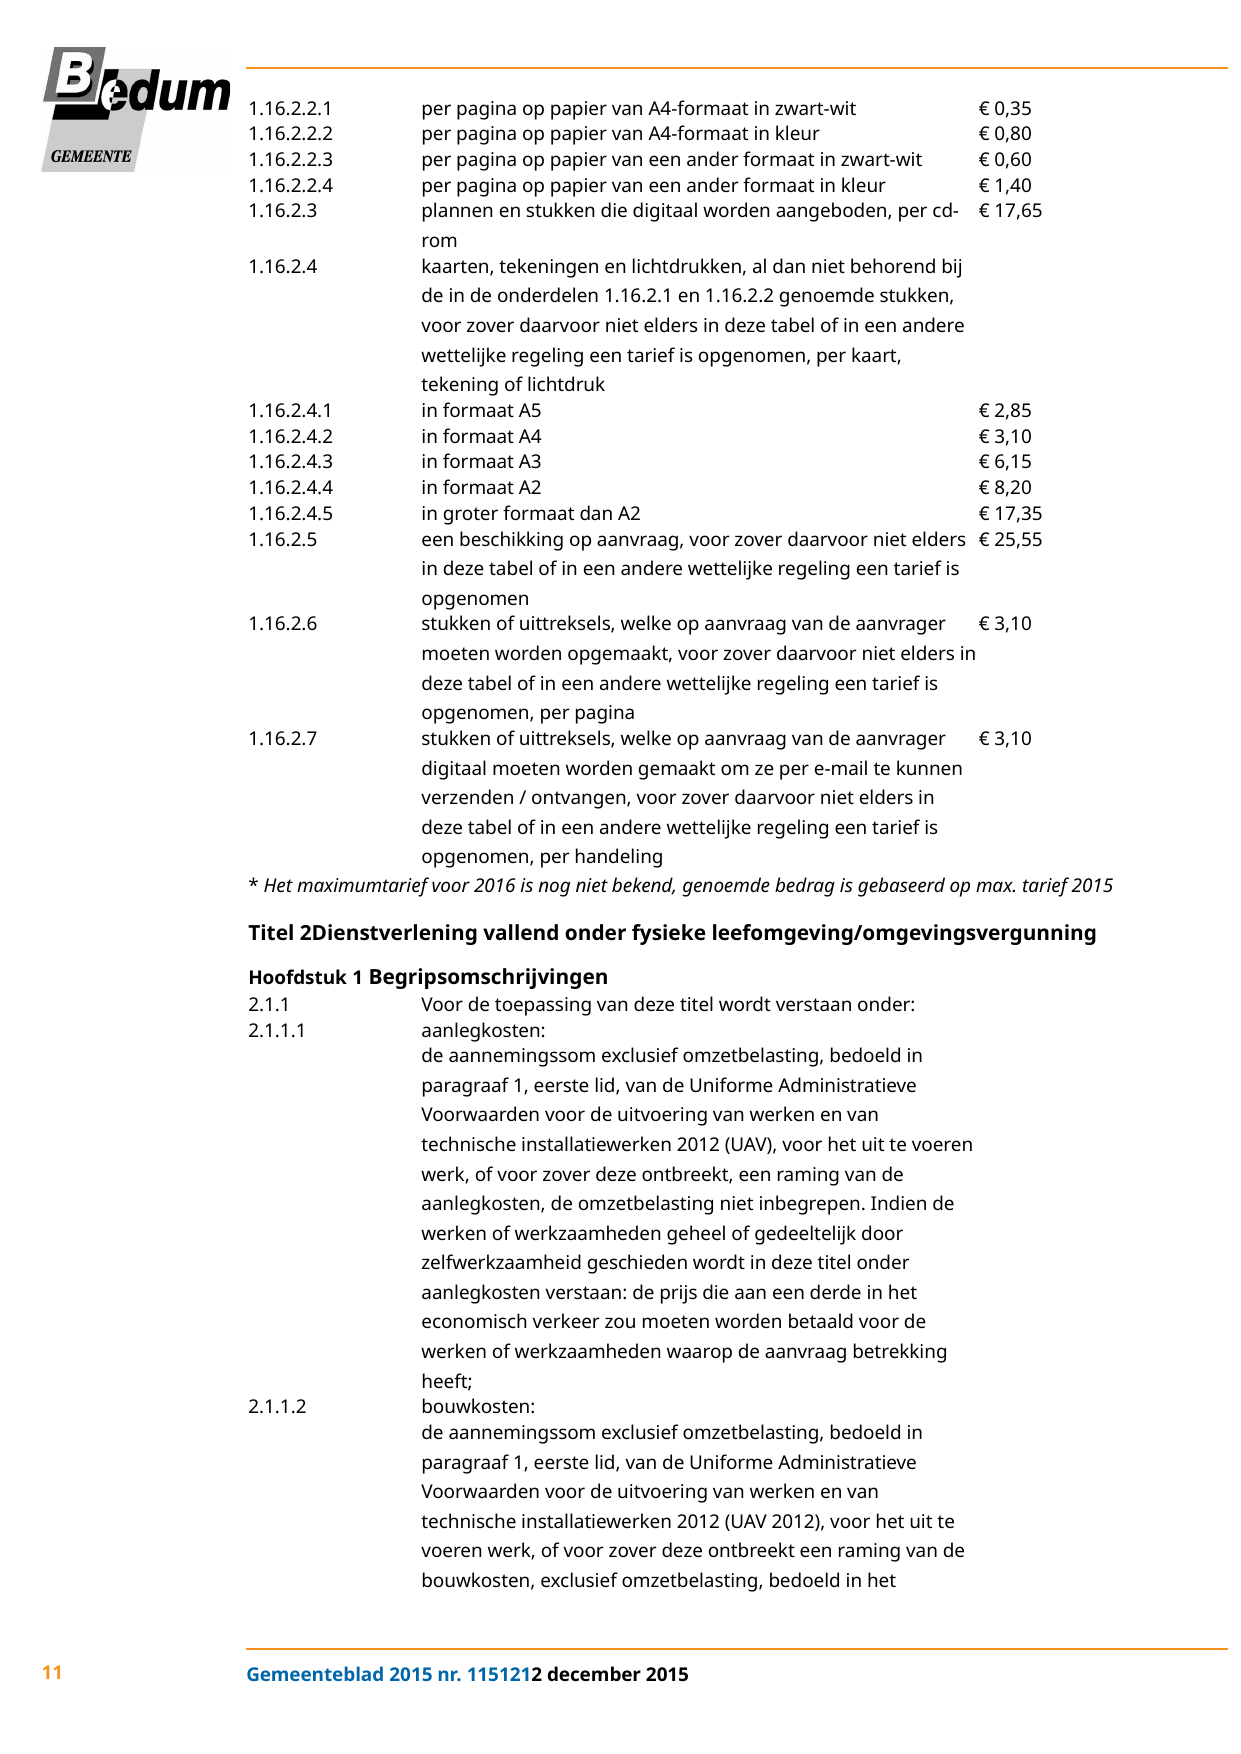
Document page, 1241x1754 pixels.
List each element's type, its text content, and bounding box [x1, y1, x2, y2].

table_cell € 17,35 [979, 500, 1152, 526]
table_cell 1.16.2.4.2 [248, 423, 421, 448]
table_cell 1.16.2.6 [248, 611, 421, 725]
table_cell 1.16.2.2.4 [248, 172, 421, 198]
table_cell per pagina op papier van een ander formaat in zwart-wit [421, 146, 978, 172]
table_cell [979, 1394, 1152, 1419]
table_cell in groter formaat dan A2 [421, 500, 978, 526]
table_cell € 8,20 [979, 474, 1152, 500]
table_cell € 17,65 [979, 198, 1152, 253]
table_cell € 0,80 [979, 121, 1152, 146]
table_cell 1.16.2.4.4 [248, 474, 421, 500]
table_cell € 3,10 [979, 725, 1152, 869]
table_cell 1.16.2.4.1 [248, 397, 421, 423]
table_cell in formaat A5 [421, 397, 978, 423]
table_cell 2.1.1.1 [248, 1017, 421, 1042]
table_cell 1.16.2.3 [248, 198, 421, 253]
table_cell € 1,40 [979, 172, 1152, 198]
table_cell een beschikking op aanvraag, voor zover daarvoor niet elders in deze tabel of in een andere wettelijke regeling een tarief is opgenomen [421, 526, 978, 611]
table_cell in formaat A3 [421, 449, 978, 474]
table_cell [979, 1043, 1152, 1394]
table_cell € 2,85 [979, 397, 1152, 423]
table_cell 1.16.2.5 [248, 526, 421, 611]
table_cell in formaat A4 [421, 423, 978, 448]
table_cell in formaat A2 [421, 474, 978, 500]
table_cell per pagina op papier van A4-formaat in zwart-wit [421, 95, 978, 121]
text * Het maximumtarief voor 2016 is nog niet bekend, genoemde bedrag is gebaseerd op max. tarief 2015 [248, 872, 1152, 898]
table_header 2.1.1 [248, 991, 421, 1017]
table_cell € 3,10 [979, 611, 1152, 725]
table_cell 1.16.2.4 [248, 253, 421, 397]
table_cell plannen en stukken die digitaal worden aangeboden, per cd-rom [421, 198, 978, 253]
table_cell [248, 1043, 421, 1394]
table_header [979, 991, 1152, 1017]
table_header Voor de toepassing van deze titel wordt verstaan onder: [421, 991, 978, 1017]
table_cell per pagina op papier van een ander formaat in kleur [421, 172, 978, 198]
text Hoofdstuk 1 Begripsomschrijvingen [248, 962, 1152, 991]
table_cell [979, 1419, 1152, 1593]
table_cell stukken of uittreksels, welke op aanvraag van de aanvrager digitaal moeten worden gemaakt om ze per e-mail te kunnen verzenden / ontvangen, voor zover daarvoor niet elders in deze tabel of in een andere wettelijke regeling een tarief is opgenomen, per handeling [421, 725, 978, 869]
table_cell 1.16.2.2.1 [248, 95, 421, 121]
table_cell € 6,15 [979, 449, 1152, 474]
table_cell € 0,35 [979, 95, 1152, 121]
table_cell de aannemingssom exclusief omzetbelasting, bedoeld in paragraaf 1, eerste lid, van de Uniforme Administratieve Voorwaarden voor de uitvoering van werken en van technische installatiewerken 2012 (UAV), voor het uit te voeren werk, of voor zover deze ontbreekt, een raming van de aanlegkosten, de omzetbelasting niet inbegrepen. Indien de werken of werkzaamheden geheel of gedeeltelijk door zelfwerkzaamheid geschieden wordt in deze titel onder aanlegkosten verstaan: de prijs die aan een derde in het economisch verkeer zou moeten worden betaald voor de werken of werkzaamheden waarop de aanvraag betrekking heeft; [421, 1043, 978, 1394]
table_cell per pagina op papier van A4-formaat in kleur [421, 121, 978, 146]
table_cell [248, 1419, 421, 1593]
picture [41, 47, 231, 172]
table_cell € 3,10 [979, 423, 1152, 448]
table_cell 1.16.2.2.2 [248, 121, 421, 146]
table_cell [979, 253, 1152, 397]
table_cell aanlegkosten: [421, 1017, 978, 1042]
table_cell [979, 1017, 1152, 1042]
table_cell 1.16.2.4.5 [248, 500, 421, 526]
table_cell 1.16.2.7 [248, 725, 421, 869]
table_cell bouwkosten: [421, 1394, 978, 1419]
table_cell € 25,55 [979, 526, 1152, 611]
table_cell de aannemingssom exclusief omzetbelasting, bedoeld in paragraaf 1, eerste lid, van de Uniforme Administratieve Voorwaarden voor de uitvoering van werken en van technische installatiewerken 2012 (UAV 2012), voor het uit te voeren werk, of voor zover deze ontbreekt een raming van de bouwkosten, exclusief omzetbelasting, bedoeld in het [421, 1419, 978, 1593]
text Titel 2Dienstverlening vallend onder fysieke leefomgeving/omgevingsvergunning [248, 918, 1152, 946]
table_cell 2.1.1.2 [248, 1394, 421, 1419]
table_cell stukken of uittreksels, welke op aanvraag van de aanvrager moeten worden opgemaakt, voor zover daarvoor niet elders in deze tabel of in een andere wettelijke regeling een tarief is opgenomen, per pagina [421, 611, 978, 725]
table_cell kaarten, tekeningen en lichtdrukken, al dan niet behorend bij de in de onderdelen 1.16.2.1 en 1.16.2.2 genoemde stukken, voor zover daarvoor niet elders in deze tabel of in een andere wettelijke regeling een tarief is opgenomen, per kaart, tekening of lichtdruk [421, 253, 978, 397]
table_cell 1.16.2.2.3 [248, 146, 421, 172]
table_cell 1.16.2.4.3 [248, 449, 421, 474]
table_cell € 0,60 [979, 146, 1152, 172]
